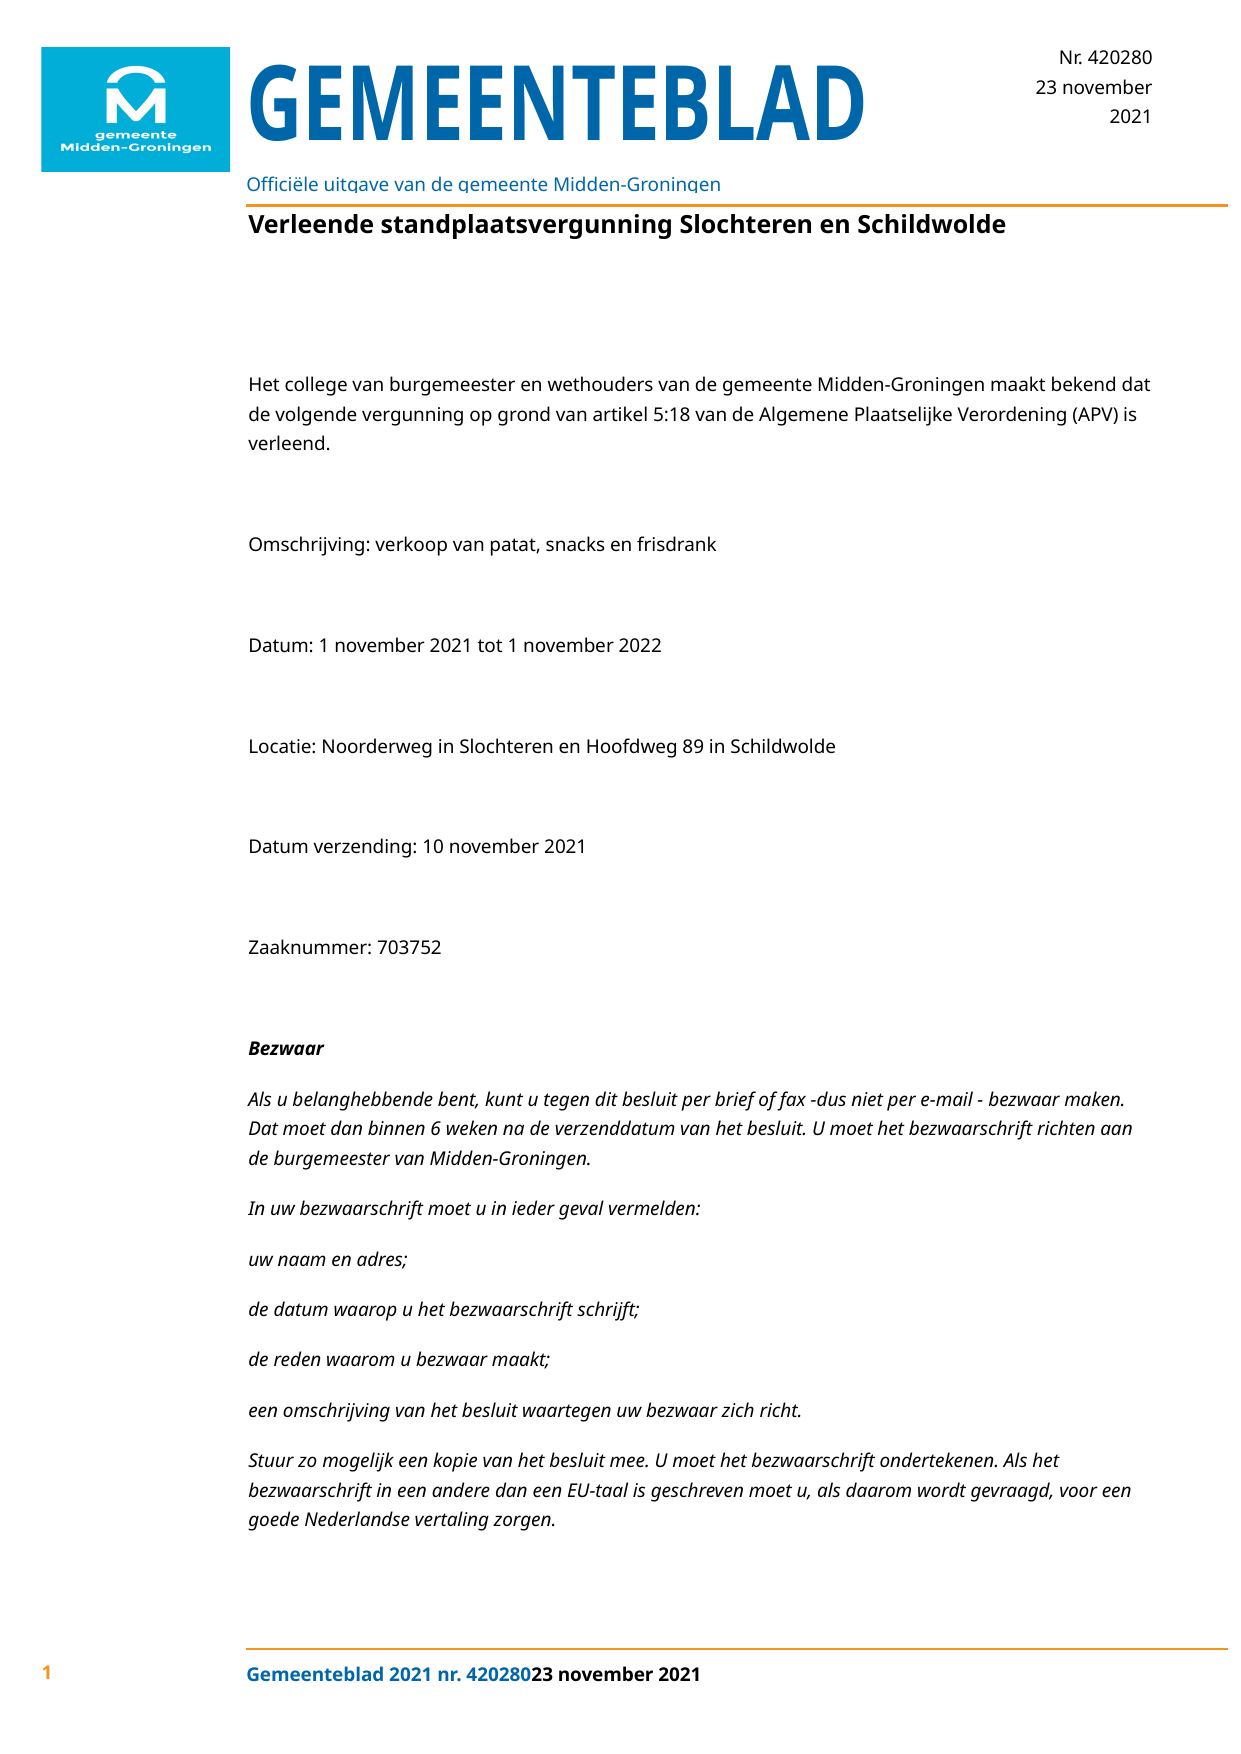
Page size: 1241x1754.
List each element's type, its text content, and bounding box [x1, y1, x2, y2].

text Datum: 1 november 2021 tot 1 november 2022 [248, 632, 1152, 658]
text uw naam en adres; [248, 1246, 1152, 1271]
picture [184, 146, 190, 153]
text Bezwaar [248, 1035, 1152, 1061]
text Als u belanghebbende bent, kunt u tegen dit besluit per brief of fax -dus niet per e-mail - bezwaar maken. Dat moet dan binnen 6 weken na de verzenddatum van het besluit. U moet het bezwaarschrift richten aan de burgemeester van Midden-Groningen. [248, 1086, 1152, 1171]
text de datum waarop u het bezwaarschrift schrijft; [248, 1296, 1152, 1322]
text Datum verzending: 10 november 2021 [248, 834, 1152, 859]
text Omschrijving: verkoop van patat, snacks en frisdrank [248, 531, 1152, 557]
text Het college van burgemeester en wethouders van de gemeente Midden-Groningen maakt bekend dat de volgende vergunning op grond van artikel 5:18 van de Algemene Plaatselijke Verordening (APV) is verleend. [248, 371, 1152, 456]
picture [107, 89, 165, 122]
text Locatie: Noorderweg in Slochteren en Hoofdweg 89 in Schildwolde [248, 733, 1152, 758]
text een omschrijving van het besluit waartegen uw bezwaar zich richt. [248, 1397, 1152, 1423]
text In uw bezwaarschrift moet u in ieder geval vermelden: [248, 1195, 1152, 1221]
text Stuur zo mogelijk een kopie van het besluit mee. U moet het bezwaarschrift ondertekenen. Als het bezwaarschrift in een andere dan een EU-taal is geschreven moet u, als daarom wordt gevraagd, voor een goede Nederlandse vertaling zorgen. [248, 1447, 1152, 1532]
text de reden waarom u bezwaar maakt; [248, 1347, 1152, 1372]
text Verleende standplaatsvergunning Slochteren en Schildwolde [248, 207, 1152, 241]
picture [108, 66, 164, 82]
text Zaaknummer: 703752 [248, 934, 1152, 960]
